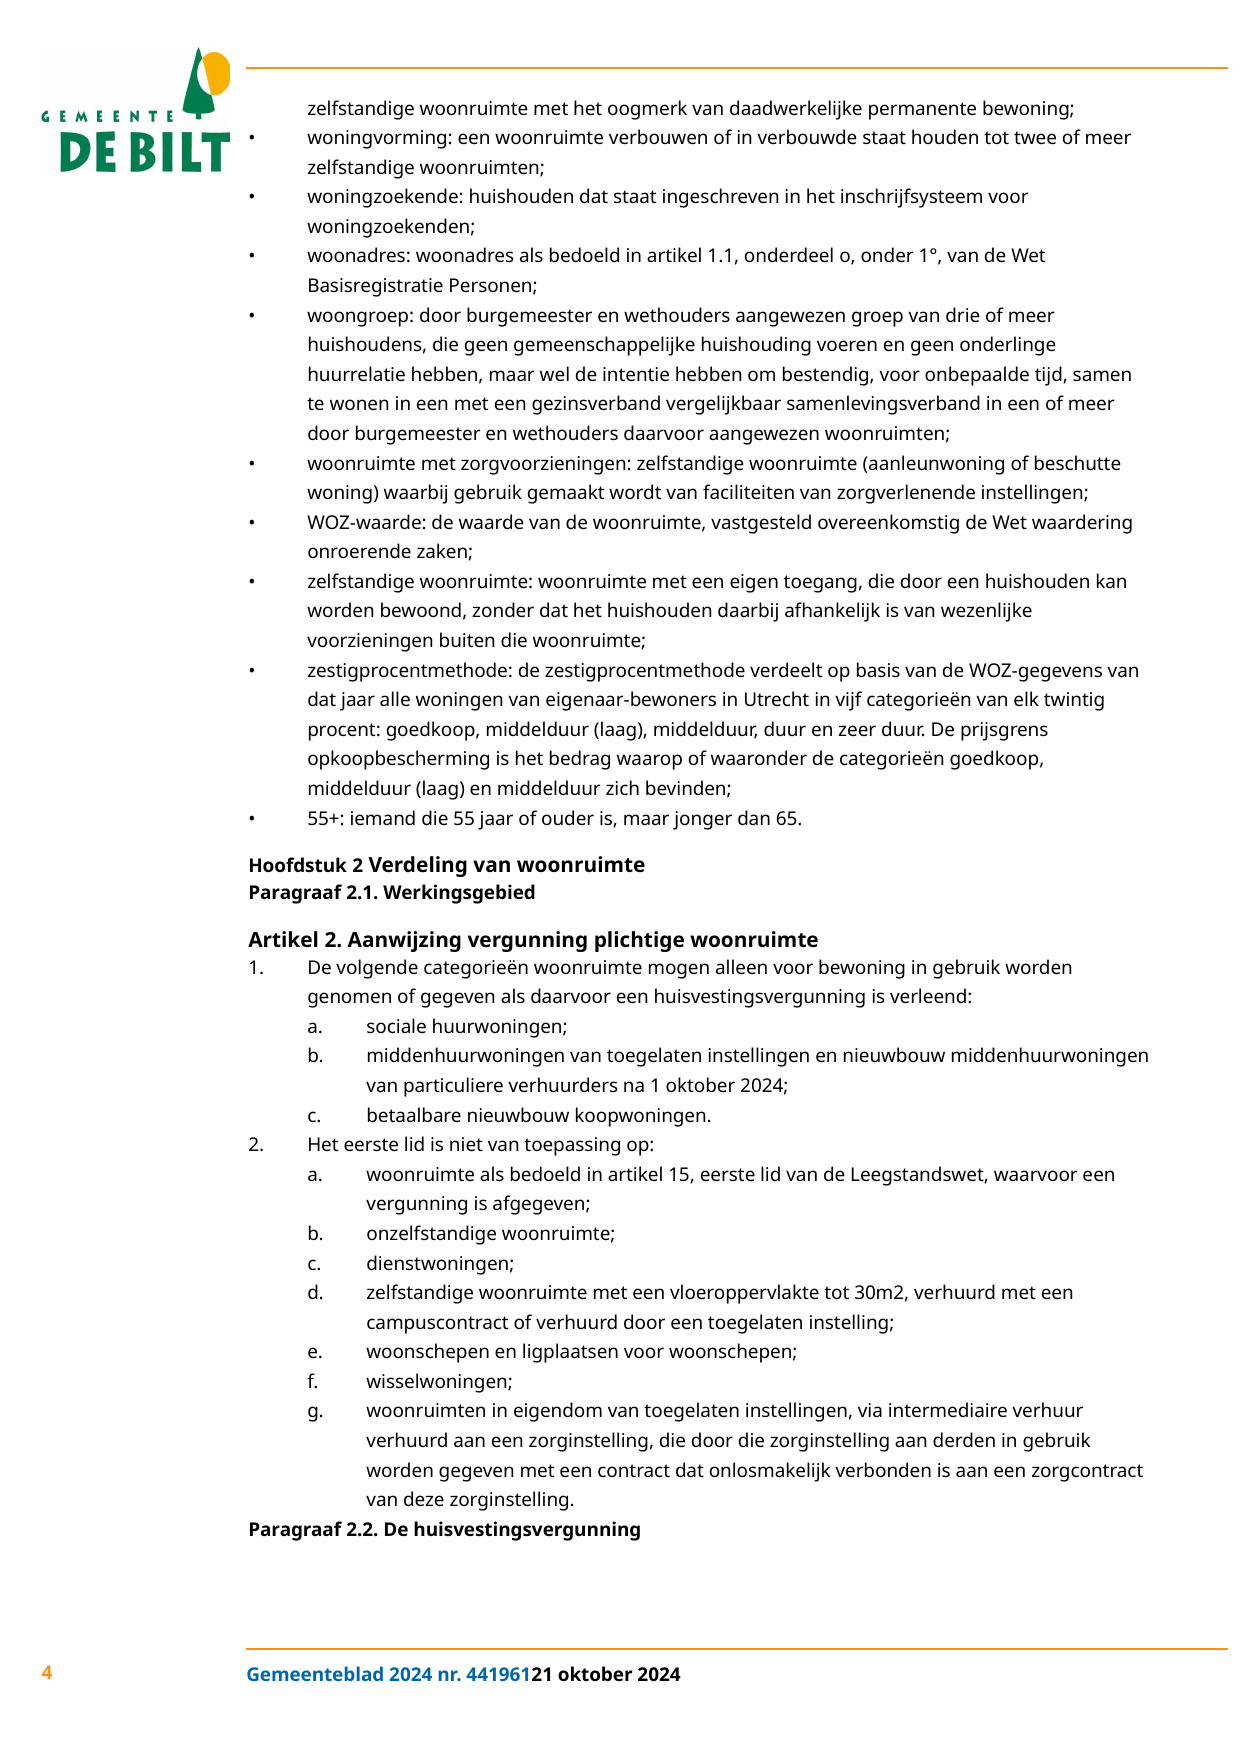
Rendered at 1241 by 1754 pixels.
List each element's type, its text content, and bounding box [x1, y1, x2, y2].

picture [41, 47, 231, 172]
list woonadres: woonadres als bedoeld in artikel 1.1, onderdeel o, onder 1°, van de Wet Basisregistratie Personen; [248, 243, 1152, 298]
list Het eerste lid is niet van toepassing op: [248, 1131, 1152, 1157]
list betaalbare nieuwbouw koopwoningen. [307, 1102, 1152, 1127]
list woonruimten in eigendom van toegelaten instellingen, via intermediaire verhuur verhuurd aan een zorginstelling, die door die zorginstelling aan derden in gebruik worden gegeven met een contract dat onlosmakelijk verbonden is aan een zorgcontract van deze zorginstelling. [307, 1398, 1152, 1512]
list dienstwoningen; [307, 1250, 1152, 1275]
list woonschepen en ligplaatsen voor woonschepen; [307, 1338, 1152, 1364]
list zelfstandige woonruimte: woonruimte met een eigen toegang, die door een huishouden kan worden bewoond, zonder dat het huishouden daarbij afhankelijk is van wezenlijke voorzieningen buiten die woonruimte; [248, 568, 1152, 653]
text Hoofdstuk 2 Verdeling van woonruimte [248, 850, 1152, 879]
list zestigprocentmethode: de zestigprocentmethode verdeelt op basis van de WOZ-gegevens van dat jaar alle woningen van eigenaar-bewoners in Utrecht in vijf categorieën van elk twintig procent: goedkoop, middelduur (laag), middelduur, duur en zeer duur. De prijsgrens opkoopbescherming is het bedrag waarop of waaronder de categorieën goedkoop, middelduur (laag) en middelduur zich bevinden; [248, 657, 1152, 801]
list zelfstandige woonruimte met het oogmerk van daadwerkelijke permanente bewoning; [248, 95, 1152, 121]
list De volgende categorieën woonruimte mogen alleen voor bewoning in gebruik worden genomen of gegeven als daarvoor een huisvestingsvergunning is verleend: [248, 954, 1152, 1009]
list woongroep: door burgemeester en wethouders aangewezen groep van drie of meer huishoudens, die geen gemeenschappelijke huishouding voeren en geen onderlinge huurrelatie hebben, maar wel de intentie hebben om bestendig, voor onbepaalde tijd, samen te wonen in een met een gezinsverband vergelijkbaar samenlevingsverband in een of meer door burgemeester en wethouders daarvoor aangewezen woonruimten; [248, 302, 1152, 446]
text Paragraaf 2.1. Werkingsgebied [248, 879, 1152, 904]
list woonruimte als bedoeld in artikel 15, eerste lid van de Leegstandswet, waarvoor een vergunning is afgegeven; [307, 1161, 1152, 1216]
list 55+: iemand die 55 jaar of ouder is, maar jonger dan 65. [248, 805, 1152, 831]
list WOZ-waarde: de waarde van de woonruimte, vastgesteld overeenkomstig de Wet waardering onroerende zaken; [248, 509, 1152, 564]
text Paragraaf 2.2. De huisvestingsvergunning [248, 1516, 1152, 1542]
text Artikel 2. Aanwijzing vergunning plichtige woonruimte [248, 925, 1152, 954]
list wisselwoningen; [307, 1368, 1152, 1394]
list zelfstandige woonruimte met een vloeroppervlakte tot 30m2, verhuurd met een campuscontract of verhuurd door een toegelaten instelling; [307, 1279, 1152, 1334]
list woningvorming: een woonruimte verbouwen of in verbouwde staat houden tot twee of meer zelfstandige woonruimten; [248, 124, 1152, 180]
list sociale huurwoningen; [307, 1013, 1152, 1039]
list woonruimte met zorgvoorzieningen: zelfstandige woonruimte (aanleunwoning of beschutte woning) waarbij gebruik gemaakt wordt van faciliteiten van zorgverlenende instellingen; [248, 450, 1152, 505]
list onzelfstandige woonruimte; [307, 1220, 1152, 1246]
list middenhuurwoningen van toegelaten instellingen en nieuwbouw middenhuurwoningen van particuliere verhuurders na 1 oktober 2024; [307, 1043, 1152, 1098]
list woningzoekende: huishouden dat staat ingeschreven in het inschrijfsysteem voor woningzoekenden; [248, 183, 1152, 239]
